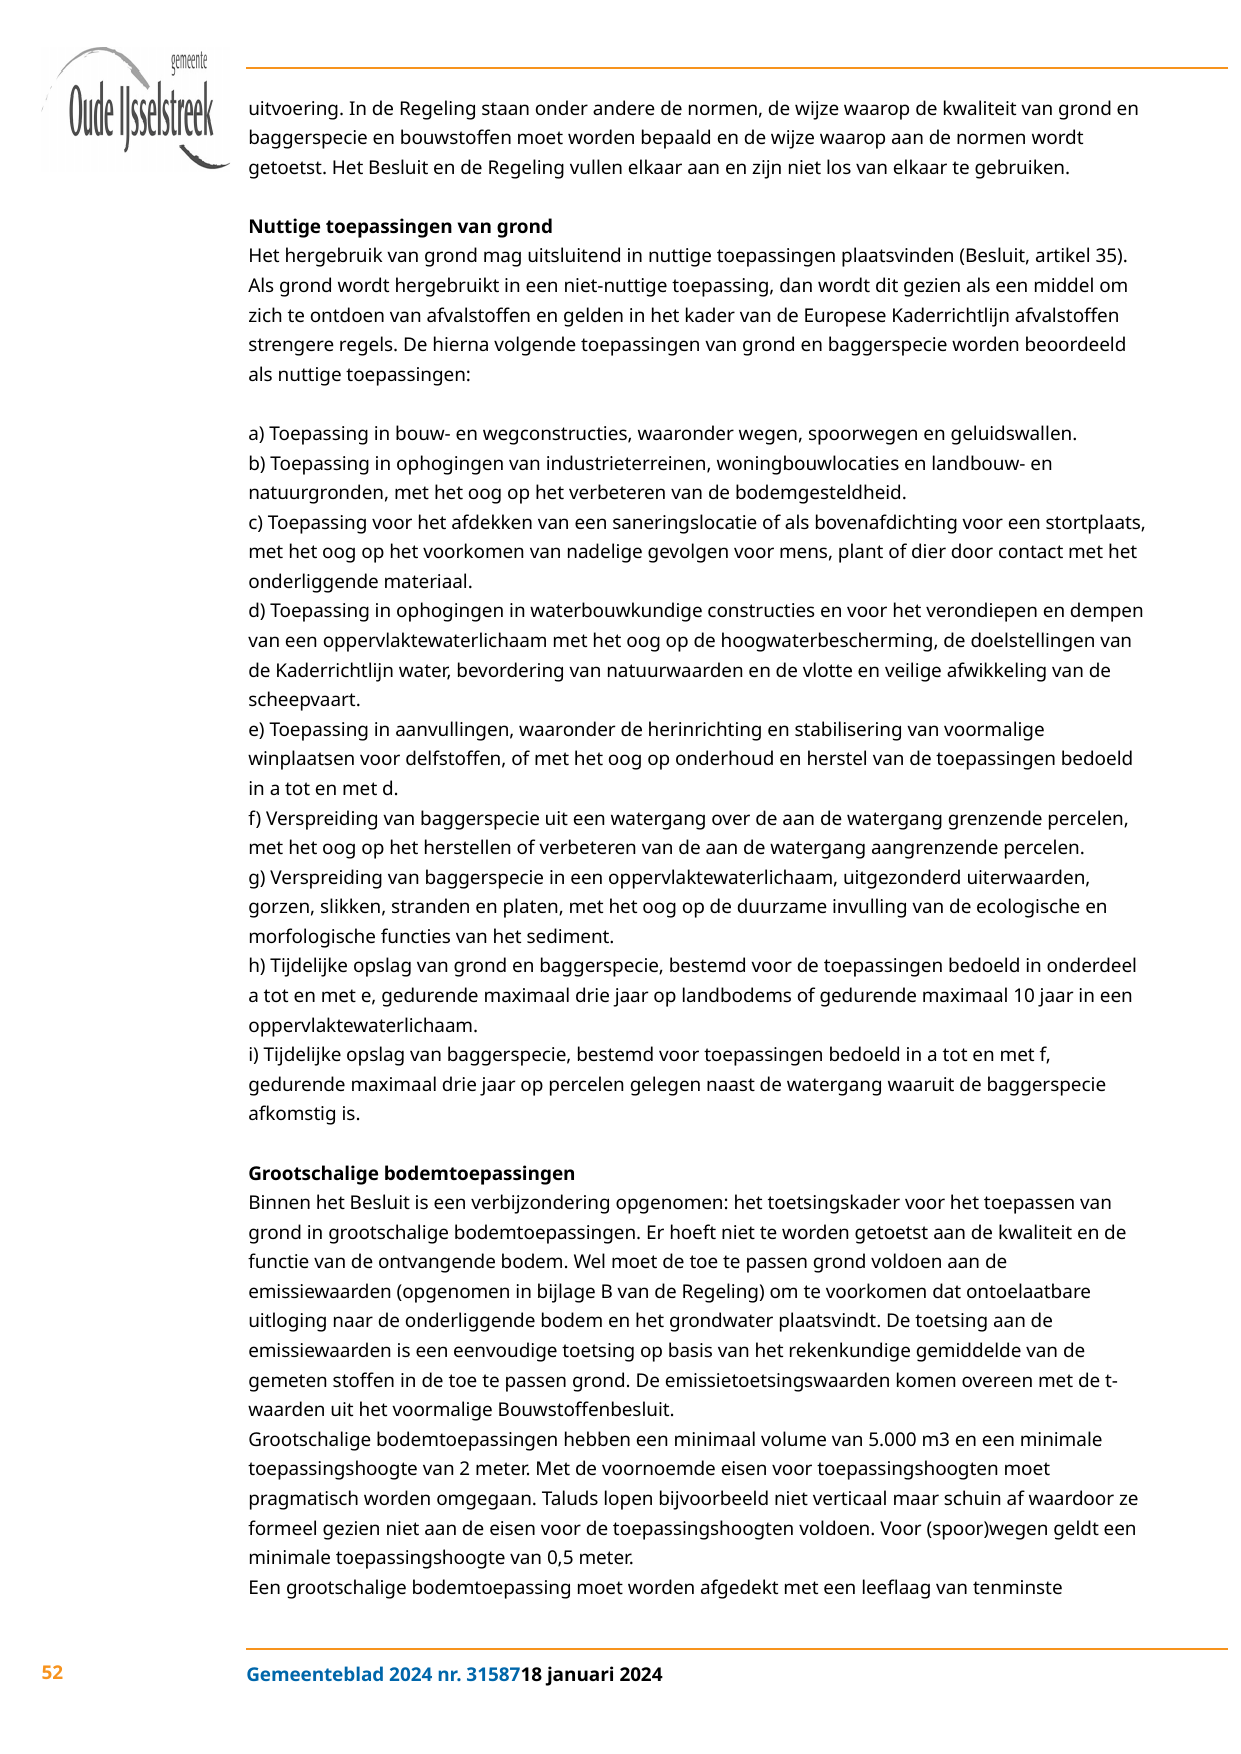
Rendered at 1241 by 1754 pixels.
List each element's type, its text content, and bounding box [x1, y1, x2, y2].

text Nuttige toepassingen van grond [248, 213, 1152, 239]
text Grootschalige bodemtoepassingen hebben een minimaal volume van 5.000 m3 en een minimale toepassingshoogte van 2 meter. Met de voornoemde eisen voor toepassingshoogten moet pragmatisch worden omgegaan. Taluds lopen bijvoorbeeld niet verticaal maar schuin af waardoor ze formeel gezien niet aan de eisen voor de toepassingshoogten voldoen. Voor (spoor)wegen geldt een minimale toepassingshoogte van 0,5 meter. [248, 1426, 1152, 1570]
text f) Verspreiding van baggerspecie uit een watergang over de aan de watergang grenzende percelen, met het oog op het herstellen of verbeteren van de aan de watergang aangrenzende percelen. [248, 805, 1152, 860]
text uitvoering. In de Regeling staan onder andere de normen, de wijze waarop de kwaliteit van grond en baggerspecie en bouwstoffen moet worden bepaald en de wijze waarop aan de normen wordt getoetst. Het Besluit en de Regeling vullen elkaar aan en zijn niet los van elkaar te gebruiken. [248, 95, 1152, 180]
text e) Toepassing in aanvullingen, waaronder de herinrichting en stabilisering van voormalige winplaatsen voor delfstoffen, of met het oog op onderhoud en herstel van de toepassingen bedoeld in a tot en met d. [248, 716, 1152, 801]
picture [41, 47, 231, 172]
text a) Toepassing in bouw- en wegconstructies, waaronder wegen, spoorwegen en geluidswallen. [248, 420, 1152, 446]
text i) Tijdelijke opslag van baggerspecie, bestemd voor toepassingen bedoeld in a tot en met f, gedurende maximaal drie jaar op percelen gelegen naast de watergang waaruit de baggerspecie afkomstig is. [248, 1041, 1152, 1126]
text Een grootschalige bodemtoepassing moet worden afgedekt met een leeflaag van tenminste [248, 1574, 1152, 1600]
text c) Toepassing voor het afdekken van een saneringslocatie of als bovenafdichting voor een stortplaats, met het oog op het voorkomen van nadelige gevolgen voor mens, plant of dier door contact met het onderliggende materiaal. [248, 509, 1152, 594]
text b) Toepassing in ophogingen van industrieterreinen, woningbouwlocaties en landbouw- en natuurgronden, met het oog op het verbeteren van de bodemgesteldheid. [248, 450, 1152, 505]
text d) Toepassing in ophogingen in waterbouwkundige constructies en voor het verondiepen en dempen van een oppervlaktewaterlichaam met het oog op de hoogwaterbescherming, de doelstellingen van de Kaderrichtlijn water, bevordering van natuurwaarden en de vlotte en veilige afwikkeling van de scheepvaart. [248, 598, 1152, 712]
text h) Tijdelijke opslag van grond en baggerspecie, bestemd voor de toepassingen bedoeld in onderdeel a tot en met e, gedurende maximaal drie jaar op landbodems of gedurende maximaal 10 jaar in een oppervlaktewaterlichaam. [248, 953, 1152, 1038]
text Grootschalige bodemtoepassingen [248, 1160, 1152, 1186]
text g) Verspreiding van baggerspecie in een oppervlaktewaterlichaam, uitgezonderd uiterwaarden, gorzen, slikken, stranden en platen, met het oog op de duurzame invulling van de ecologische en morfologische functies van het sediment. [248, 864, 1152, 949]
text Het hergebruik van grond mag uitsluitend in nuttige toepassingen plaatsvinden (Besluit, artikel 35). Als grond wordt hergebruikt in een niet-nuttige toepassing, dan wordt dit gezien als een middel om zich te ontdoen van afvalstoffen en gelden in het kader van de Europese Kaderrichtlijn afvalstoffen strengere regels. De hierna volgende toepassingen van grond en baggerspecie worden beoordeeld als nuttige toepassingen: [248, 243, 1152, 387]
text Binnen het Besluit is een verbijzondering opgenomen: het toetsingskader voor het toepassen van grond in grootschalige bodemtoepassingen. Er hoeft niet te worden getoetst aan de kwaliteit en de functie van de ontvangende bodem. Wel moet de toe te passen grond voldoen aan de emissiewaarden (opgenomen in bijlage B van de Regeling) om te voorkomen dat ontoelaatbare uitloging naar de onderliggende bodem en het grondwater plaatsvindt. De toetsing aan de emissiewaarden is een eenvoudige toetsing op basis van het rekenkundige gemiddelde van de gemeten stoffen in de toe te passen grond. De emissietoetsingswaarden komen overeen met de t-waarden uit het voormalige Bouwstoffenbesluit. [248, 1189, 1152, 1422]
